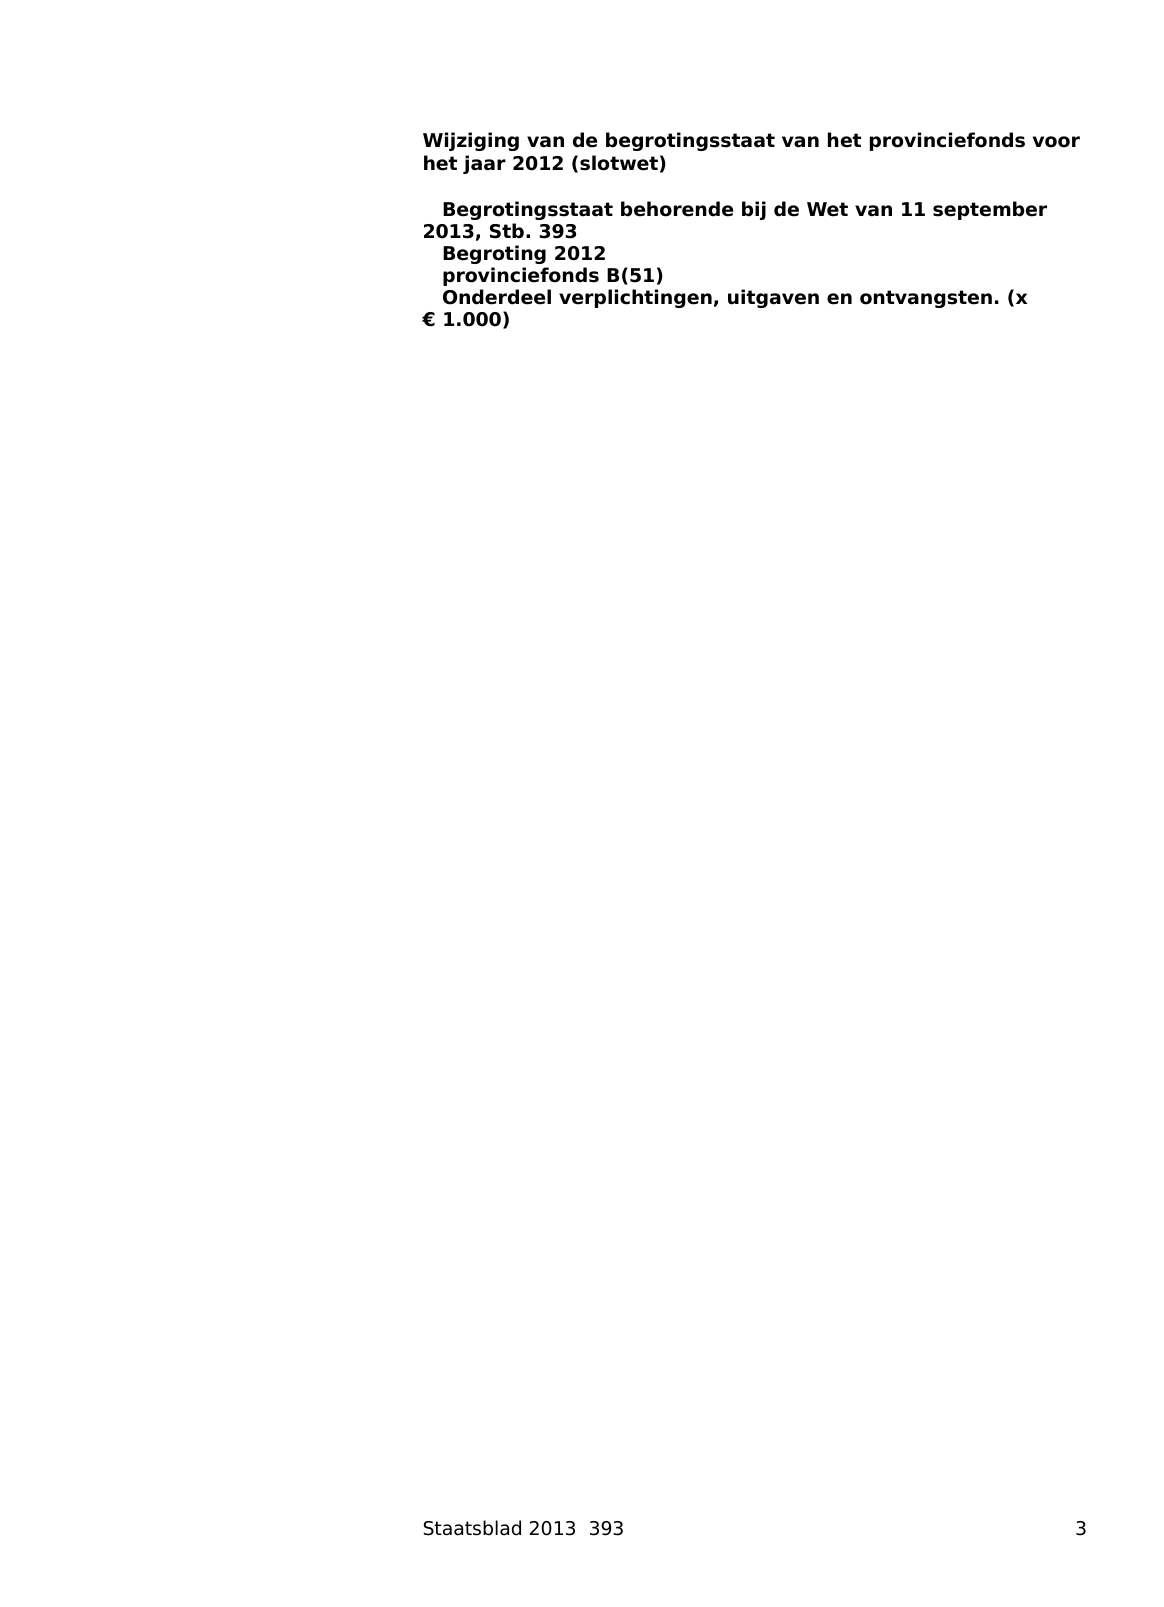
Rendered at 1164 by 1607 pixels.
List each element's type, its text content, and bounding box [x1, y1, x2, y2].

text provinciefonds B(51) [422, 265, 1087, 287]
text Begroting 2012 [422, 243, 1087, 265]
subtitle Wijziging van de begrotingsstaat van het provinciefonds voor het jaar 2012 (slotwet) [422, 130, 1087, 174]
text Onderdeel verplichtingen, uitgaven en ontvangsten. (x € 1.000) [422, 287, 1087, 331]
text Begrotingsstaat behorende bij de Wet van 11 september 2013, Stb. 393 [422, 199, 1087, 243]
